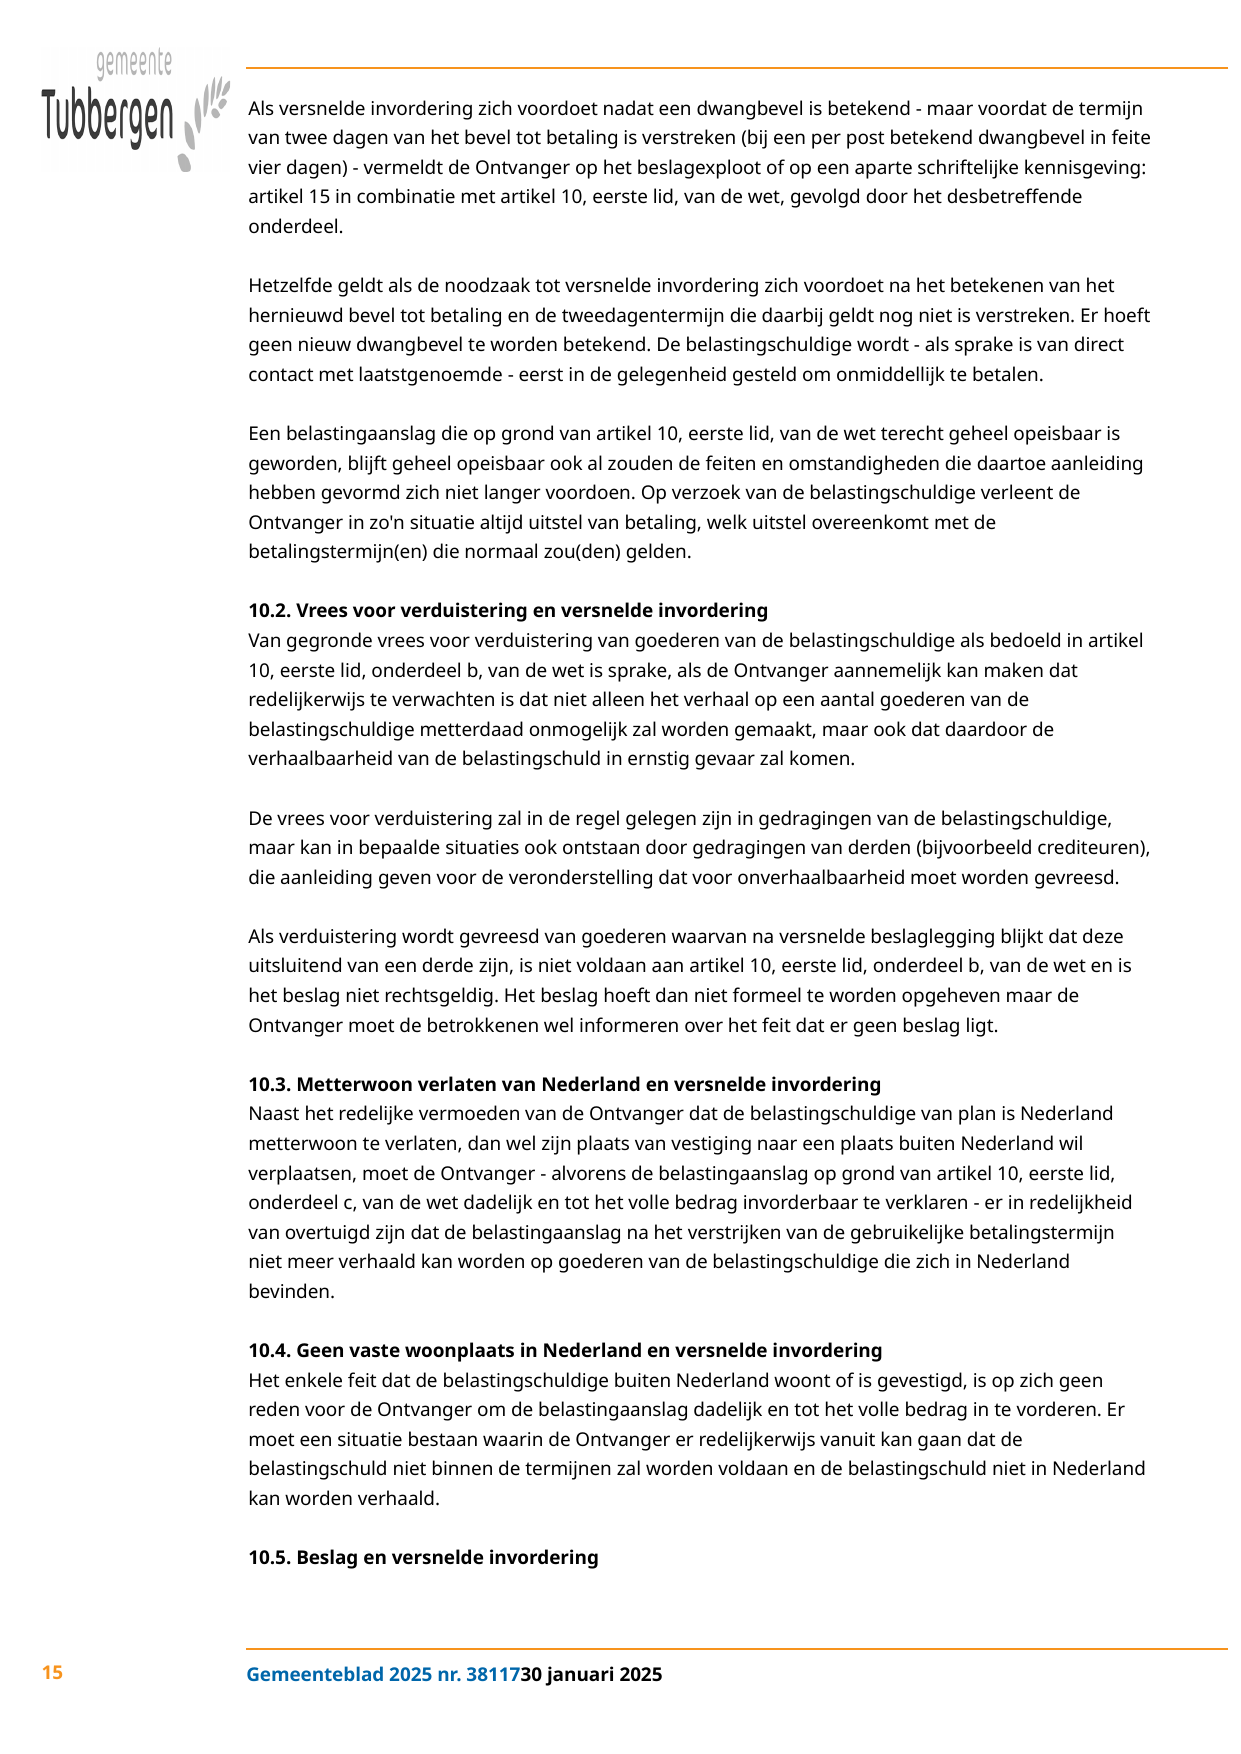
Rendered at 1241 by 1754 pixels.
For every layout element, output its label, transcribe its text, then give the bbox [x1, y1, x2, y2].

text Van gegronde vrees voor verduistering van goederen van de belastingschuldige als bedoeld in artikel 10, eerste lid, onderdeel b, van de wet is sprake, als de Ontvanger aannemelijk kan maken dat redelijkerwijs te verwachten is dat niet alleen het verhaal op een aantal goederen van de belastingschuldige metterdaad onmogelijk zal worden gemaakt, maar ook dat daardoor de verhaalbaarheid van de belastingschuld in ernstig gevaar zal komen. [248, 627, 1152, 771]
text 10.5. Beslag en versnelde invordering [248, 1544, 1152, 1570]
text Hetzelfde geldt als de noodzaak tot versnelde invordering zich voordoet na het betekenen van het hernieuwd bevel tot betaling en de tweedagentermijn die daarbij geldt nog niet is verstreken. Er hoeft geen nieuw dwangbevel te worden betekend. De belastingschuldige wordt - als sprake is van direct contact met laatstgenoemde - eerst in de gelegenheid gesteld om onmiddellijk te betalen. [248, 272, 1152, 387]
text Het enkele feit dat de belastingschuldige buiten Nederland woont of is gevestigd, is op zich geen reden voor de Ontvanger om de belastingaanslag dadelijk en tot het volle bedrag in te vorderen. Er moet een situatie bestaan waarin de Ontvanger er redelijkerwijs vanuit kan gaan dat de belastingschuld niet binnen de termijnen zal worden voldaan en de belastingschuld niet in Nederland kan worden verhaald. [248, 1367, 1152, 1511]
text 10.2. Vrees voor verduistering en versnelde invordering [248, 598, 1152, 623]
text 10.4. Geen vaste woonplaats in Nederland en versnelde invordering [248, 1337, 1152, 1363]
text Als verduistering wordt gevreesd van goederen waarvan na versnelde beslaglegging blijkt dat deze uitsluitend van een derde zijn, is niet voldaan aan artikel 10, eerste lid, onderdeel b, van de wet en is het beslag niet rechtsgeldig. Het beslag hoeft dan niet formeel te worden opgeheven maar de Ontvanger moet de betrokkenen wel informeren over het feit dat er geen beslag ligt. [248, 923, 1152, 1038]
text Naast het redelijke vermoeden van de Ontvanger dat de belastingschuldige van plan is Nederland metterwoon te verlaten, dan wel zijn plaats van vestiging naar een plaats buiten Nederland wil verplaatsen, moet de Ontvanger - alvorens de belastingaanslag op grond van artikel 10, eerste lid, onderdeel c, van de wet dadelijk en tot het volle bedrag invorderbaar te verklaren - er in redelijkheid van overtuigd zijn dat de belastingaanslag na het verstrijken van de gebruikelijke betalingstermijn niet meer verhaald kan worden op goederen van de belastingschuldige die zich in Nederland bevinden. [248, 1101, 1152, 1304]
picture [41, 47, 231, 172]
text De vrees voor verduistering zal in de regel gelegen zijn in gedragingen van de belastingschuldige, maar kan in bepaalde situaties ook ontstaan door gedragingen van derden (bijvoorbeeld crediteuren), die aanleiding geven voor de veronderstelling dat voor onverhaalbaarheid moet worden gevreesd. [248, 805, 1152, 890]
text 10.3. Metterwoon verlaten van Nederland en versnelde invordering [248, 1071, 1152, 1097]
text Als versnelde invordering zich voordoet nadat een dwangbevel is betekend - maar voordat de termijn van twee dagen van het bevel tot betaling is verstreken (bij een per post betekend dwangbevel in feite vier dagen) - vermeldt de Ontvanger op het beslagexploot of op een aparte schriftelijke kennisgeving: artikel 15 in combinatie met artikel 10, eerste lid, van de wet, gevolgd door het desbetreffende onderdeel. [248, 95, 1152, 239]
text Een belastingaanslag die op grond van artikel 10, eerste lid, van de wet terecht geheel opeisbaar is geworden, blijft geheel opeisbaar ook al zouden de feiten en omstandigheden die daartoe aanleiding hebben gevormd zich niet langer voordoen. Op verzoek van de belastingschuldige verleent de Ontvanger in zo'n situatie altijd uitstel van betaling, welk uitstel overeenkomt met de betalingstermijn(en) die normaal zou(den) gelden. [248, 420, 1152, 564]
